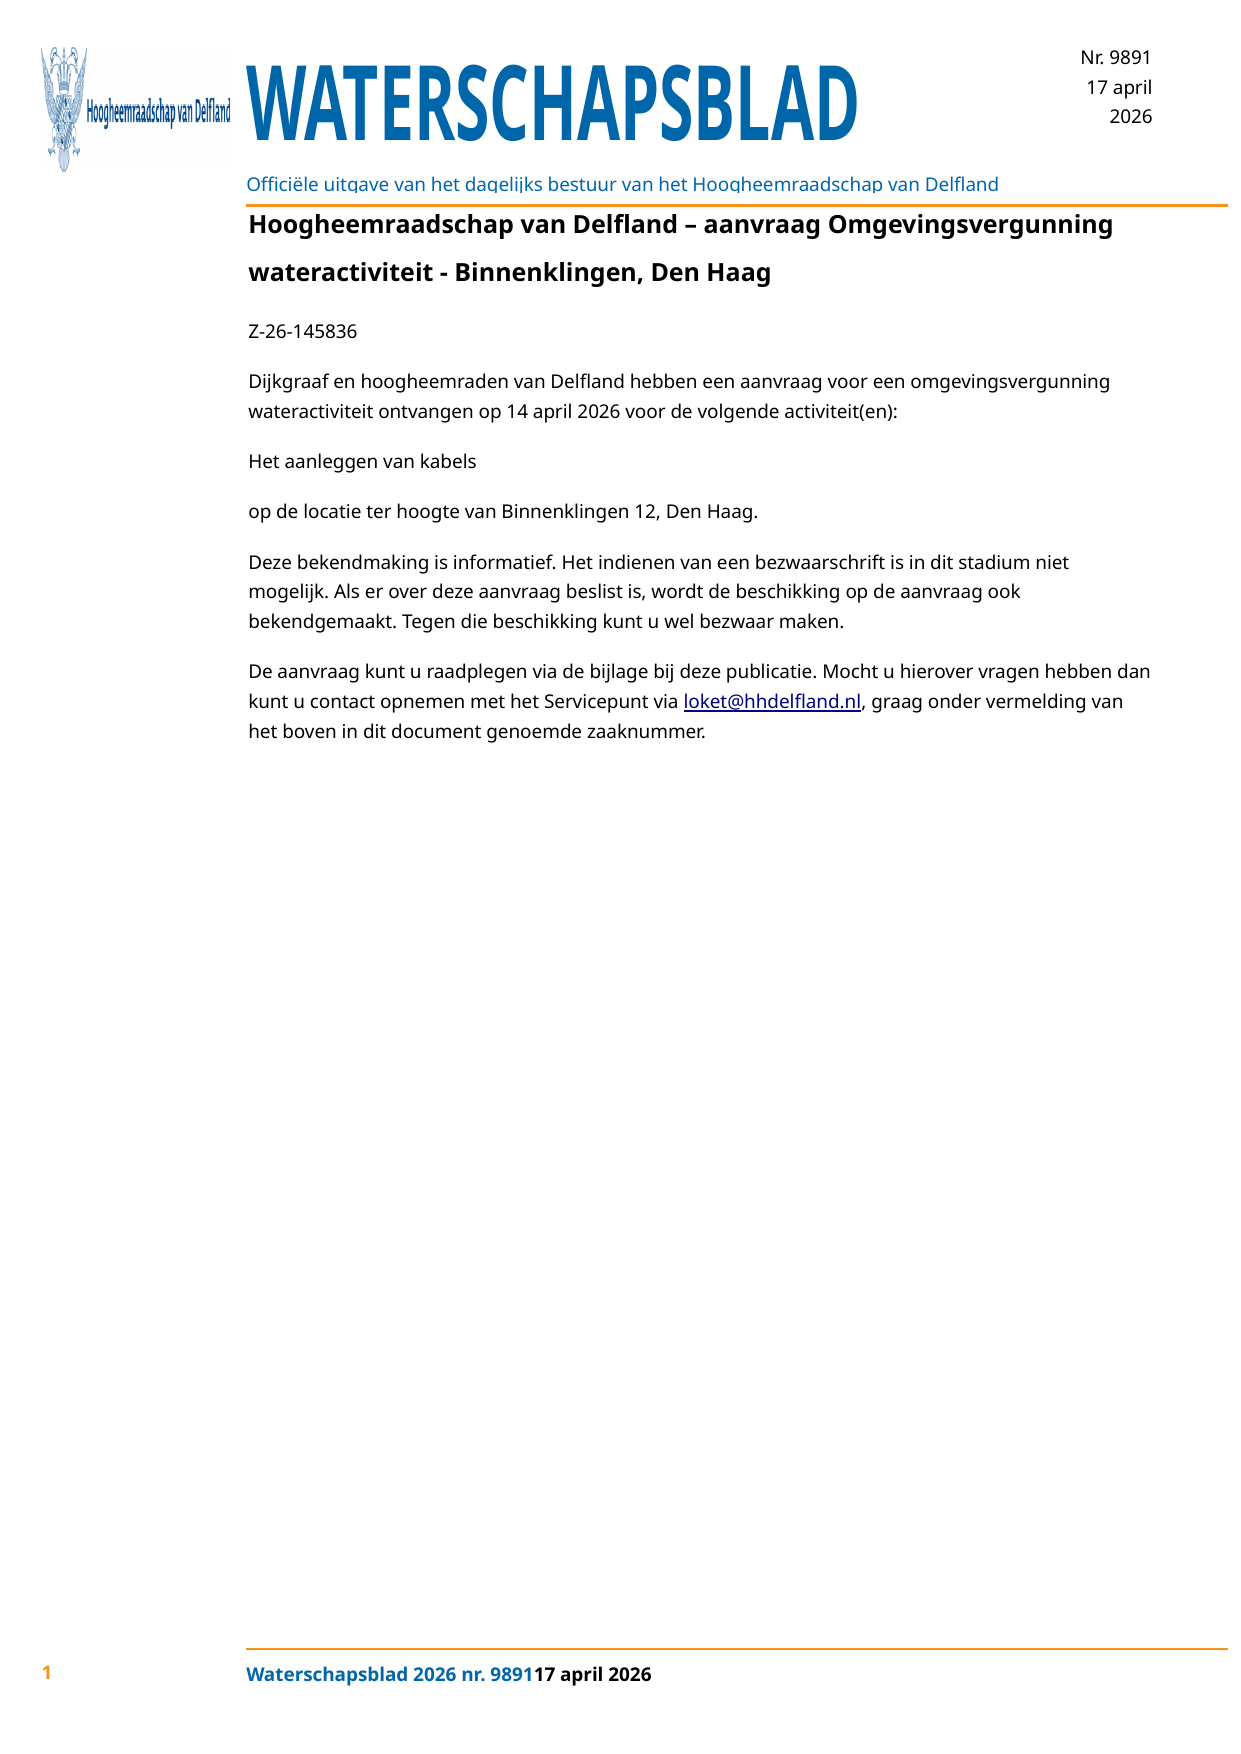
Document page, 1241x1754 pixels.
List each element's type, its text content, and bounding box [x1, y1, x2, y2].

text Het aanleggen van kabels [248, 448, 1152, 474]
text De aanvraag kunt u raadplegen via de bijlage bij deze publicatie. Mocht u hierover vragen hebben dan kunt u contact opnemen met het Servicepunt via loket@hhdelfland.nl, graag onder vermelding van het boven in dit document genoemde zaaknummer. [248, 659, 1152, 744]
picture [41, 47, 231, 172]
text Hoogheemraadschap van Delfland – aanvraag Omgevingsvergunning wateractiviteit - Binnenklingen, Den Haag [248, 207, 1152, 288]
text Dijkgraaf en hoogheemraden van Delfland hebben een aanvraag voor een omgevingsvergunning wateractiviteit ontvangen op 14 april 2026 voor de volgende activiteit(en): [248, 368, 1152, 424]
text Deze bekendmaking is informatief. Het indienen van een bezwaarschrift is in dit stadium niet mogelijk. Als er over deze aanvraag beslist is, wordt de beschikking op de aanvraag ook bekendgemaakt. Tegen die beschikking kunt u wel bezwaar maken. [248, 549, 1152, 634]
text op de locatie ter hoogte van Binnenklingen 12, Den Haag. [248, 499, 1152, 524]
text Z-26-145836 [248, 318, 1152, 344]
